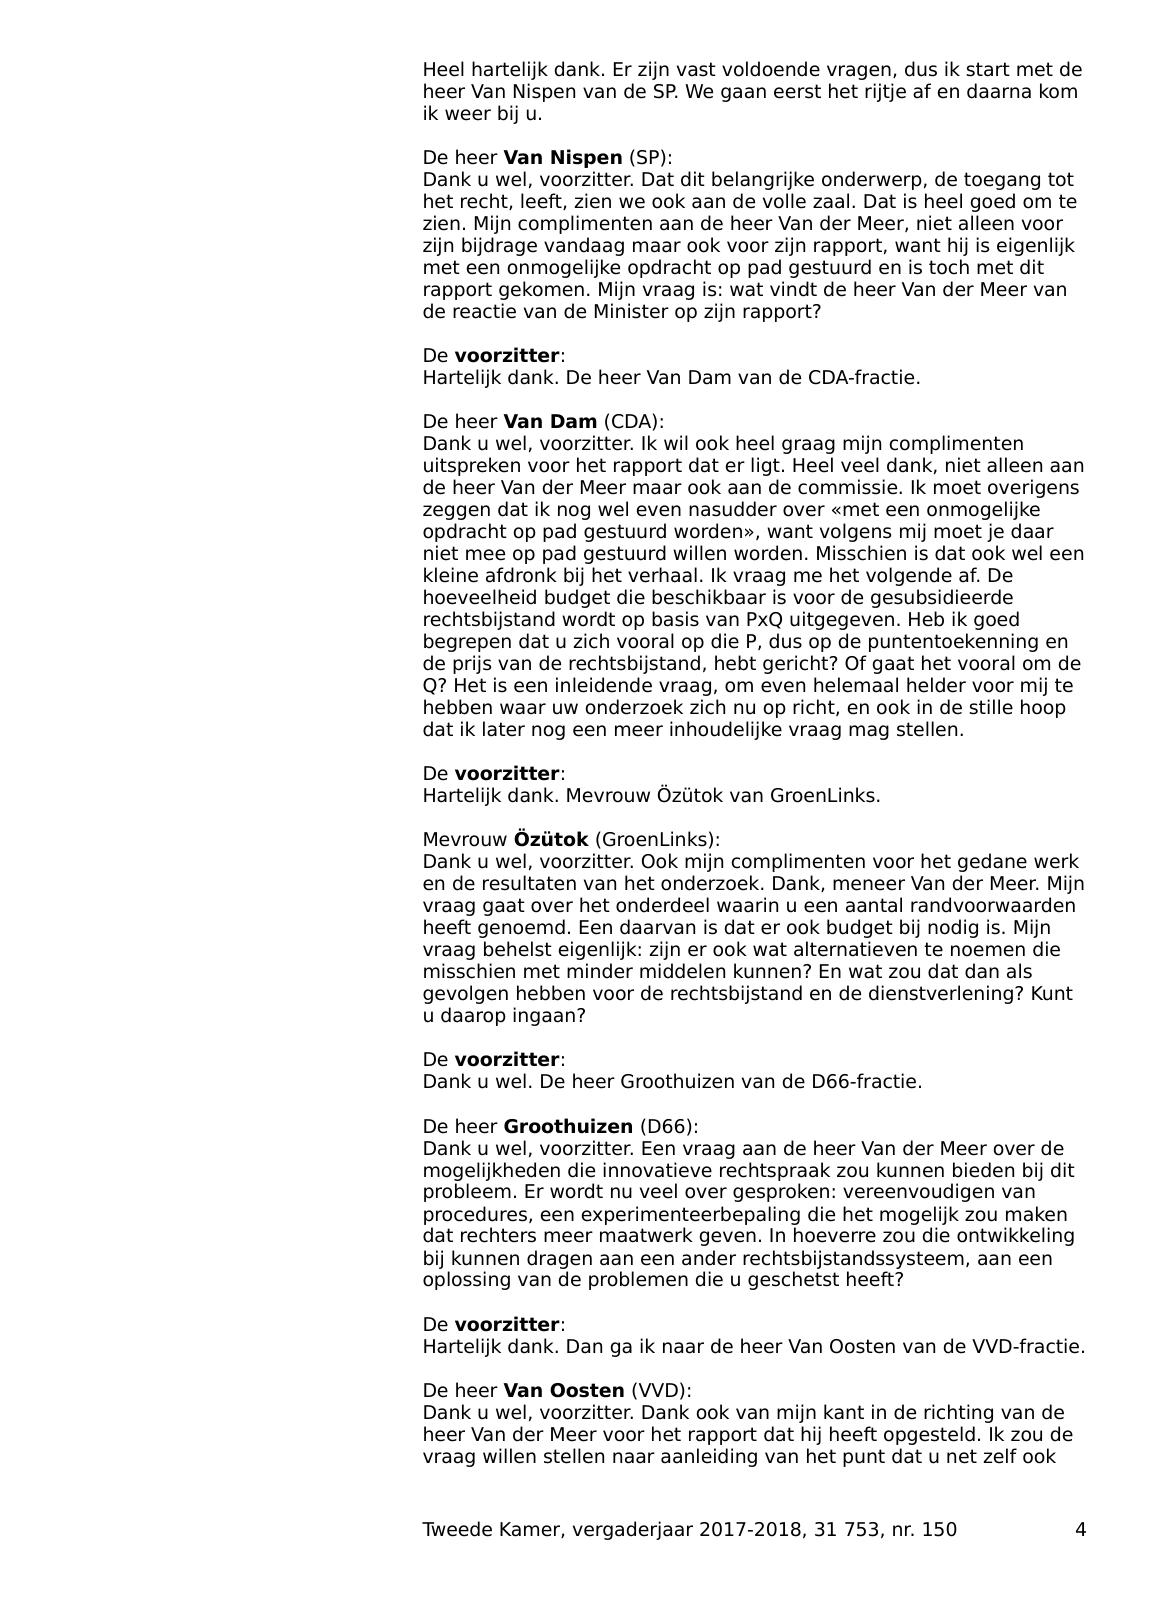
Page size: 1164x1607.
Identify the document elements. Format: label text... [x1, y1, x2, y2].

text De heer Van Oosten (VVD): [422, 1380, 1087, 1402]
text Dank u wel, voorzitter. Dat dit belangrijke onderwerp, de toegang tot het recht, leeft, zien we ook aan de volle zaal. Dat is heel goed om te zien. Mijn complimenten aan de heer Van der Meer, niet alleen voor zijn bijdrage vandaag maar ook voor zijn rapport, want hij is eigenlijk met een onmogelijke opdracht op pad gestuurd en is toch met dit rapport gekomen. Mijn vraag is: wat vindt de heer Van der Meer van de reactie van de Minister op zijn rapport? [422, 169, 1087, 323]
text Mevrouw Özütok (GroenLinks): [422, 829, 1087, 851]
text Dank u wel, voorzitter. Dank ook van mijn kant in de richting van de heer Van der Meer voor het rapport dat hij heeft opgesteld. Ik zou de vraag willen stellen naar aanleiding van het punt dat u net zelf ook [422, 1402, 1087, 1468]
text Hartelijk dank. De heer Van Dam van de CDA-fractie. [422, 367, 1087, 389]
text Dank u wel, voorzitter. Ik wil ook heel graag mijn complimenten uitspreken voor het rapport dat er ligt. Heel veel dank, niet alleen aan de heer Van der Meer maar ook aan de commissie. Ik moet overigens zeggen dat ik nog wel even nasudder over «met een onmogelijke opdracht op pad gestuurd worden», want volgens mij moet je daar niet mee op pad gestuurd willen worden. Misschien is dat ook wel een kleine afdronk bij het verhaal. Ik vraag me het volgende af. De hoeveelheid budget die beschikbaar is voor de gesubsidieerde rechtsbijstand wordt op basis van PxQ uitgegeven. Heb ik goed begrepen dat u zich vooral op die P, dus op de puntentoekenning en de prijs van de rechtsbijstand, hebt gericht? Of gaat het vooral om de Q? Het is een inleidende vraag, om even helemaal helder voor mij te hebben waar uw onderzoek zich nu op richt, en ook in de stille hoop dat ik later nog een meer inhoudelijke vraag mag stellen. [422, 433, 1087, 741]
text Hartelijk dank. Mevrouw Özütok van GroenLinks. [422, 785, 1087, 807]
text De voorzitter: [422, 1313, 1087, 1336]
text De heer Van Dam (CDA): [422, 411, 1087, 433]
text De heer Groothuizen (D66): [422, 1116, 1087, 1137]
text Dank u wel. De heer Groothuizen van de D66-fractie. [422, 1071, 1087, 1093]
text Heel hartelijk dank. Er zijn vast voldoende vragen, dus ik start met de heer Van Nispen van de SP. We gaan eerst het rijtje af en daarna kom ik weer bij u. [422, 59, 1087, 125]
text De voorzitter: [422, 345, 1087, 367]
text Dank u wel, voorzitter. Een vraag aan de heer Van der Meer over de mogelijkheden die innovatieve rechtspraak zou kunnen bieden bij dit probleem. Er wordt nu veel over gesproken: vereenvoudigen van procedures, een experimenteerbepaling die het mogelijk zou maken dat rechters meer maatwerk geven. In hoeverre zou die ontwikkeling bij kunnen dragen aan een ander rechtsbijstandssysteem, aan een oplossing van de problemen die u geschetst heeft? [422, 1137, 1087, 1291]
text De voorzitter: [422, 1049, 1087, 1071]
text Hartelijk dank. Dan ga ik naar de heer Van Oosten van de VVD-fractie. [422, 1336, 1087, 1357]
text De heer Van Nispen (SP): [422, 147, 1087, 169]
text De voorzitter: [422, 763, 1087, 785]
text Dank u wel, voorzitter. Ook mijn complimenten voor het gedane werk en de resultaten van het onderzoek. Dank, meneer Van der Meer. Mijn vraag gaat over het onderdeel waarin u een aantal randvoorwaarden heeft genoemd. Een daarvan is dat er ook budget bij nodig is. Mijn vraag behelst eigenlijk: zijn er ook wat alternatieven te noemen die misschien met minder middelen kunnen? En wat zou dat dan als gevolgen hebben voor de rechtsbijstand en de dienstverlening? Kunt u daarop ingaan? [422, 851, 1087, 1027]
